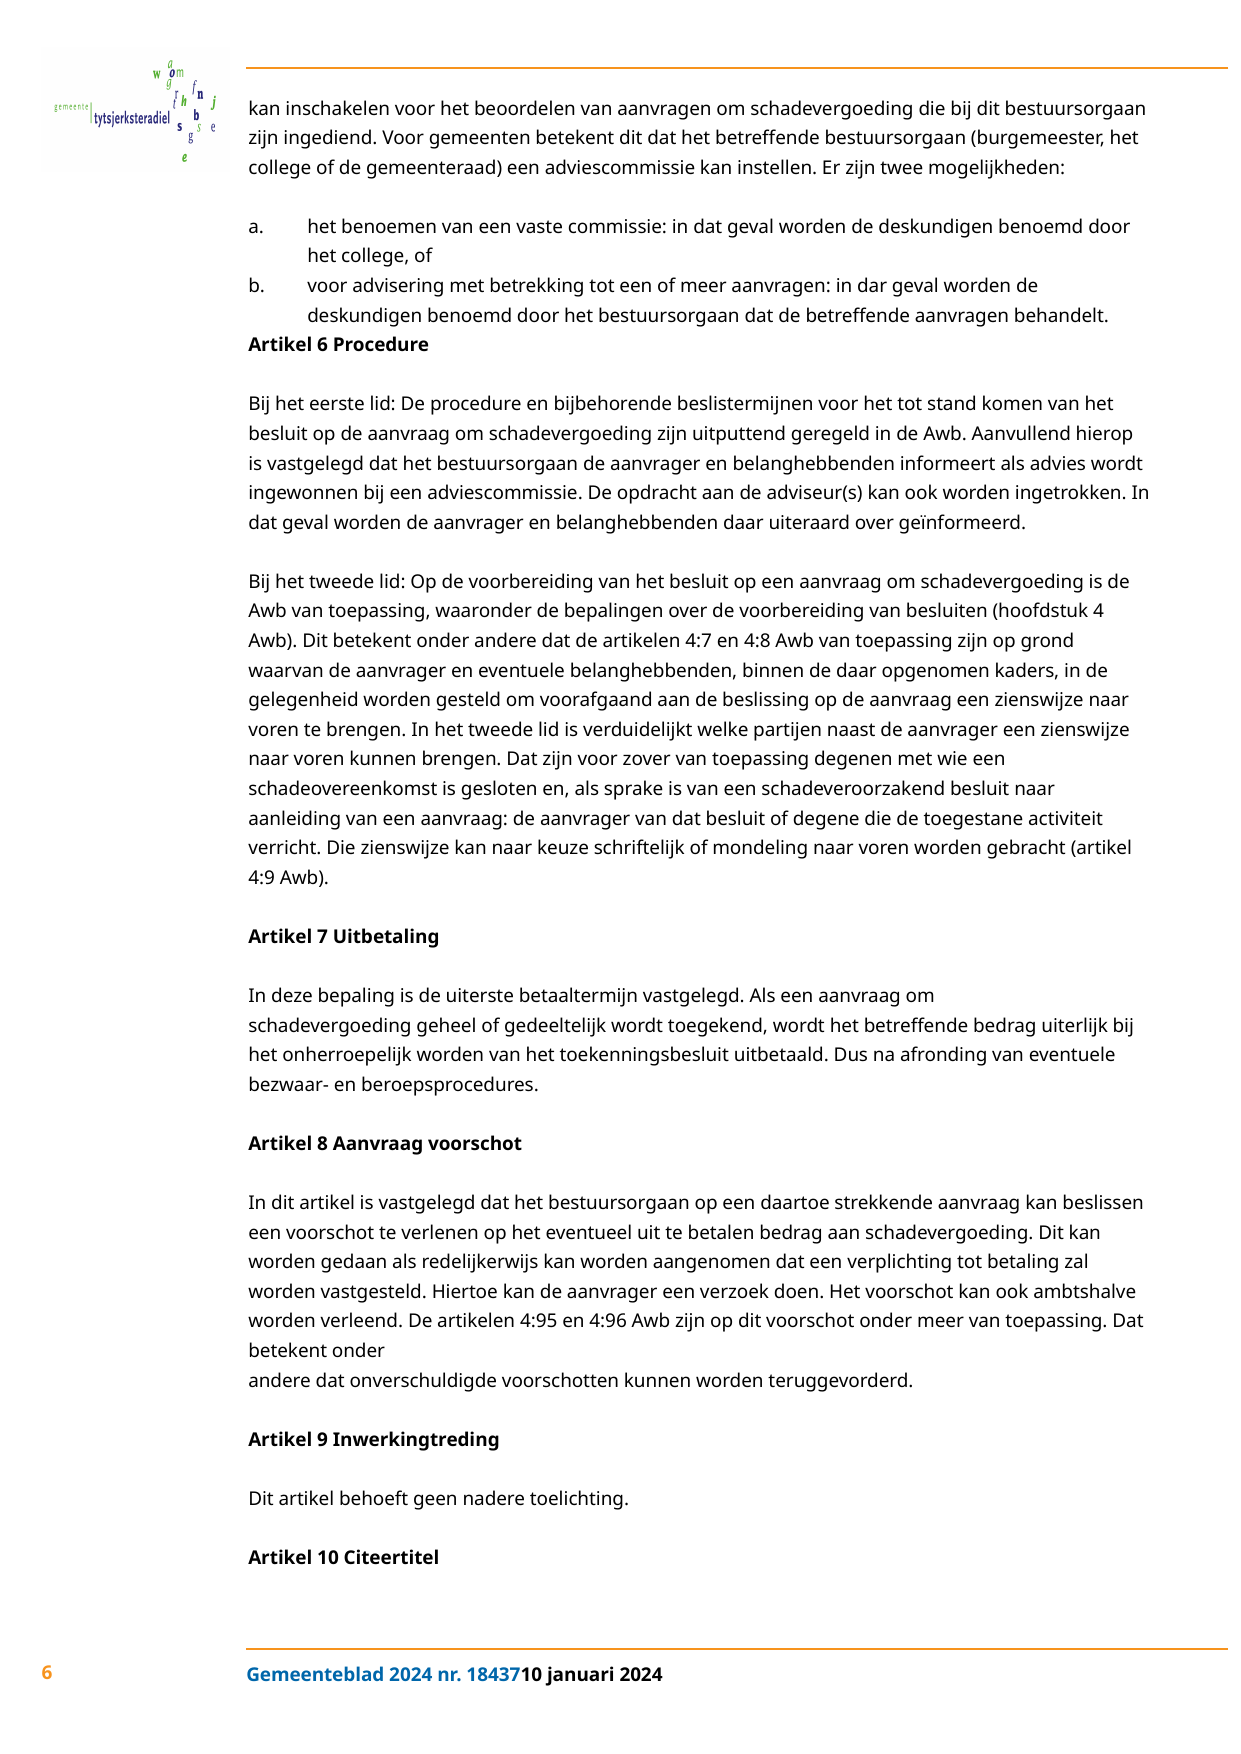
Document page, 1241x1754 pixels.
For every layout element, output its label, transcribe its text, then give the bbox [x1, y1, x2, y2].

text Artikel 9 Inwerkingtreding [248, 1426, 1152, 1452]
text Artikel 7 Uitbetaling [248, 923, 1152, 949]
text schadevergoeding geheel of gedeeltelijk wordt toegekend, wordt het betreffende bedrag uiterlijk bij het onherroepelijk worden van het toekenningsbesluit uitbetaald. Dus na afronding van eventuele bezwaar- en beroepsprocedures. [248, 1012, 1152, 1097]
text Artikel 6 Procedure [248, 331, 1152, 357]
text In dit artikel is vastgelegd dat het bestuursorgaan op een daartoe strekkende aanvraag kan beslissen een voorschot te verlenen op het eventueel uit te betalen bedrag aan schadevergoeding. Dit kan worden gedaan als redelijkerwijs kan worden aangenomen dat een verplichting tot betaling zal worden vastgesteld. Hiertoe kan de aanvrager een verzoek doen. Het voorschot kan ook ambtshalve worden verleend. De artikelen 4:95 en 4:96 Awb zijn op dit voorschot onder meer van toepassing. Dat betekent onder [248, 1189, 1152, 1363]
text Bij het eerste lid: De procedure en bijbehorende beslistermijnen voor het tot stand komen van het besluit op de aanvraag om schadevergoeding zijn uitputtend geregeld in de Awb. Aanvullend hierop is vastgelegd dat het bestuursorgaan de aanvrager en belanghebbenden informeert als advies wordt ingewonnen bij een adviescommissie. De opdracht aan de adviseur(s) kan ook worden ingetrokken. In dat geval worden de aanvrager en belanghebbenden daar uiteraard over geïnformeerd. [248, 391, 1152, 535]
picture [41, 47, 231, 172]
text Dit artikel behoeft geen nadere toelichting. [248, 1485, 1152, 1511]
text kan inschakelen voor het beoordelen van aanvragen om schadevergoeding die bij dit bestuursorgaan zijn ingediend. Voor gemeenten betekent dit dat het betreffende bestuursorgaan (burgemeester, het college of de gemeenteraad) een adviescommissie kan instellen. Er zijn twee mogelijkheden: [248, 95, 1152, 180]
list het benoemen van een vaste commissie: in dat geval worden de deskundigen benoemd door het college, of [248, 213, 1152, 268]
text andere dat onverschuldigde voorschotten kunnen worden teruggevorderd. [248, 1367, 1152, 1393]
text Artikel 10 Citeertitel [248, 1544, 1152, 1570]
text Artikel 8 Aanvraag voorschot [248, 1130, 1152, 1156]
text Bij het tweede lid: Op de voorbereiding van het besluit op een aanvraag om schadevergoeding is de Awb van toepassing, waaronder de bepalingen over de voorbereiding van besluiten (hoofdstuk 4 Awb). Dit betekent onder andere dat de artikelen 4:7 en 4:8 Awb van toepassing zijn op grond waarvan de aanvrager en eventuele belanghebbenden, binnen de daar opgenomen kaders, in de gelegenheid worden gesteld om voorafgaand aan de beslissing op de aanvraag een zienswijze naar voren te brengen. In het tweede lid is verduidelijkt welke partijen naast de aanvrager een zienswijze naar voren kunnen brengen. Dat zijn voor zover van toepassing degenen met wie een schadeovereenkomst is gesloten en, als sprake is van een schadeveroorzakend besluit naar aanleiding van een aanvraag: de aanvrager van dat besluit of degene die de toegestane activiteit verricht. Die zienswijze kan naar keuze schriftelijk of mondeling naar voren worden gebracht (artikel 4:9 Awb). [248, 568, 1152, 890]
list voor advisering met betrekking tot een of meer aanvragen: in dar geval worden de deskundigen benoemd door het bestuursorgaan dat de betreffende aanvragen behandelt. [248, 272, 1152, 328]
text In deze bepaling is de uiterste betaaltermijn vastgelegd. Als een aanvraag om [248, 982, 1152, 1008]
